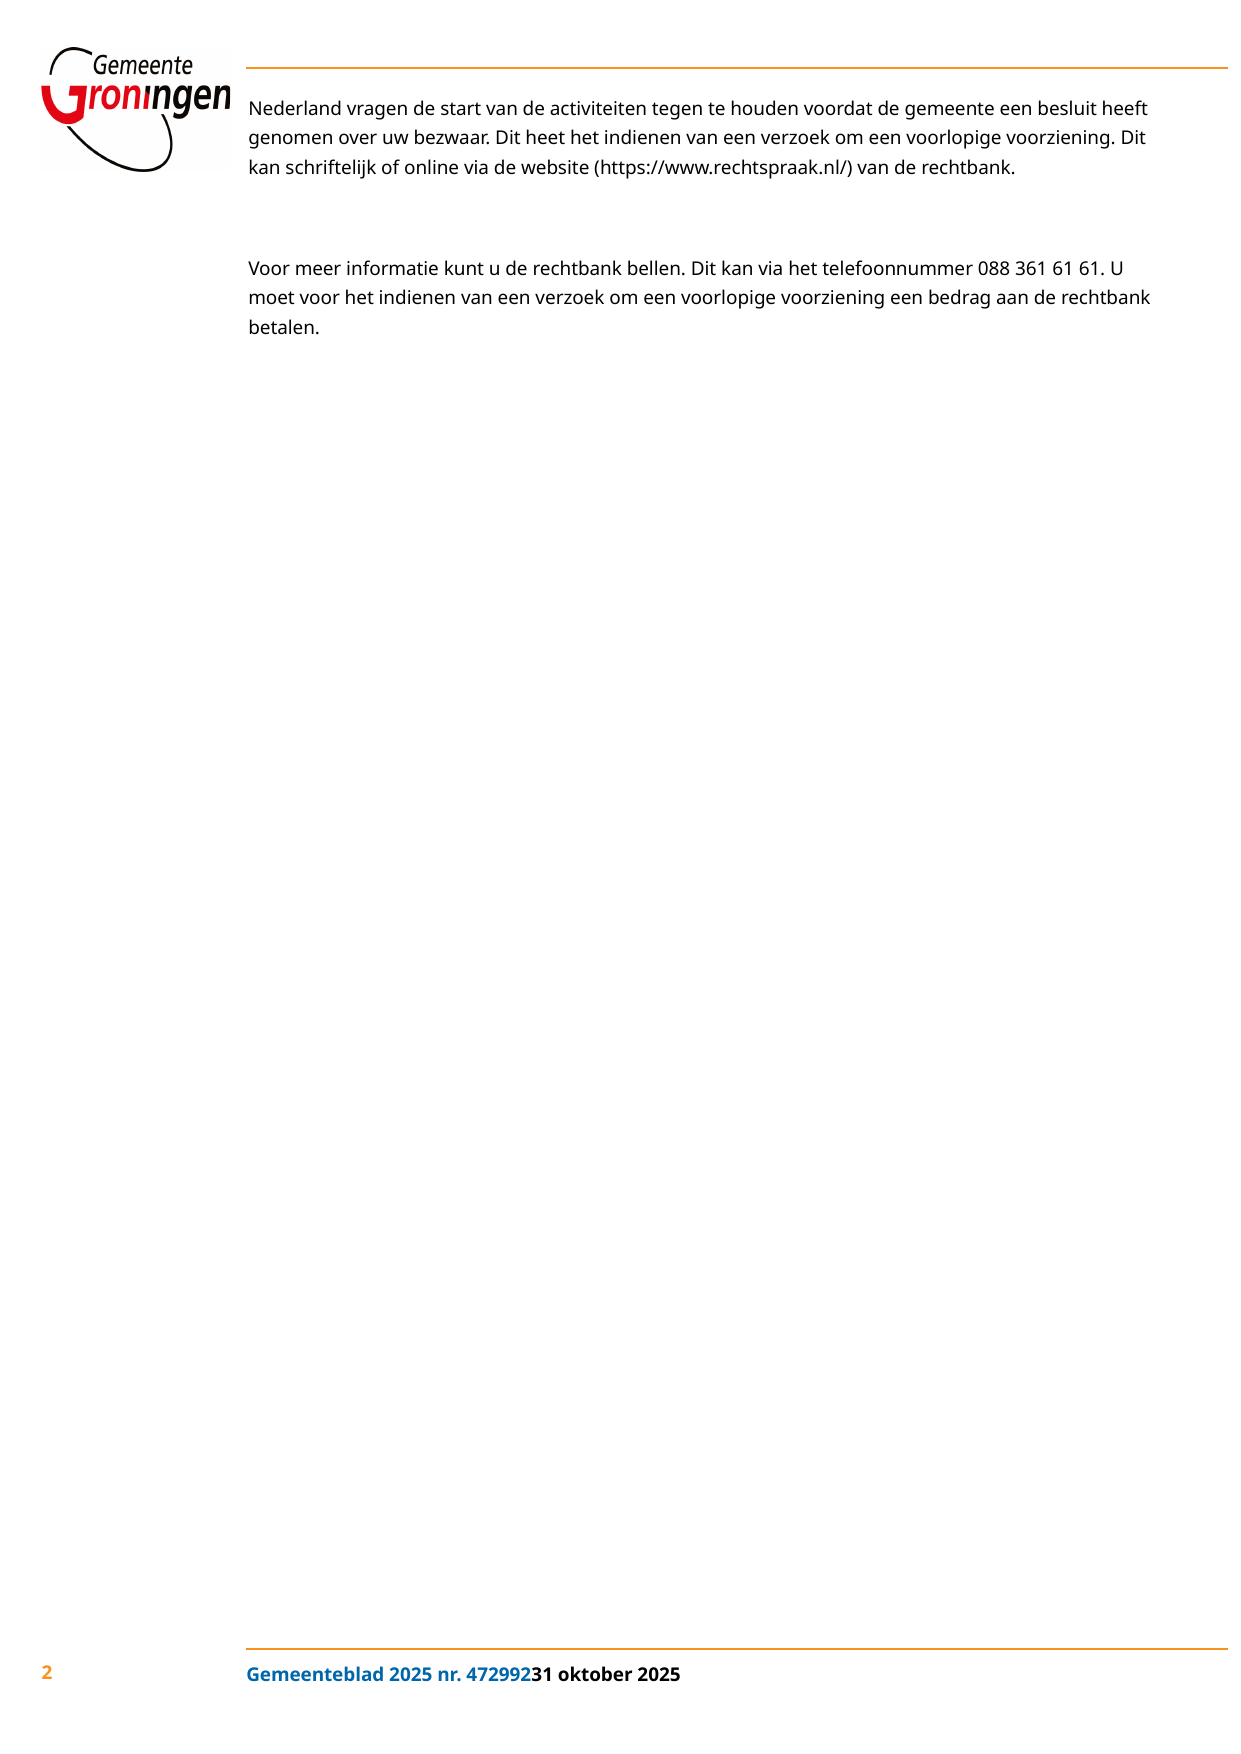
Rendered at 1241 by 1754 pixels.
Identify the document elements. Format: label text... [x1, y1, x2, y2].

picture [41, 47, 231, 172]
text Nederland vragen de start van de activiteiten tegen te houden voordat de gemeente een besluit heeft genomen over uw bezwaar. Dit heet het indienen van een verzoek om een voorlopige voorziening. Dit kan schriftelijk of online via de website (https://www.rechtspraak.nl/) van de rechtbank. [248, 95, 1152, 180]
text Voor meer informatie kunt u de rechtbank bellen. Dit kan via het telefoonnummer 088 361 61 61. U moet voor het indienen van een verzoek om een voorlopige voorziening een bedrag aan de rechtbank betalen. [248, 255, 1152, 340]
